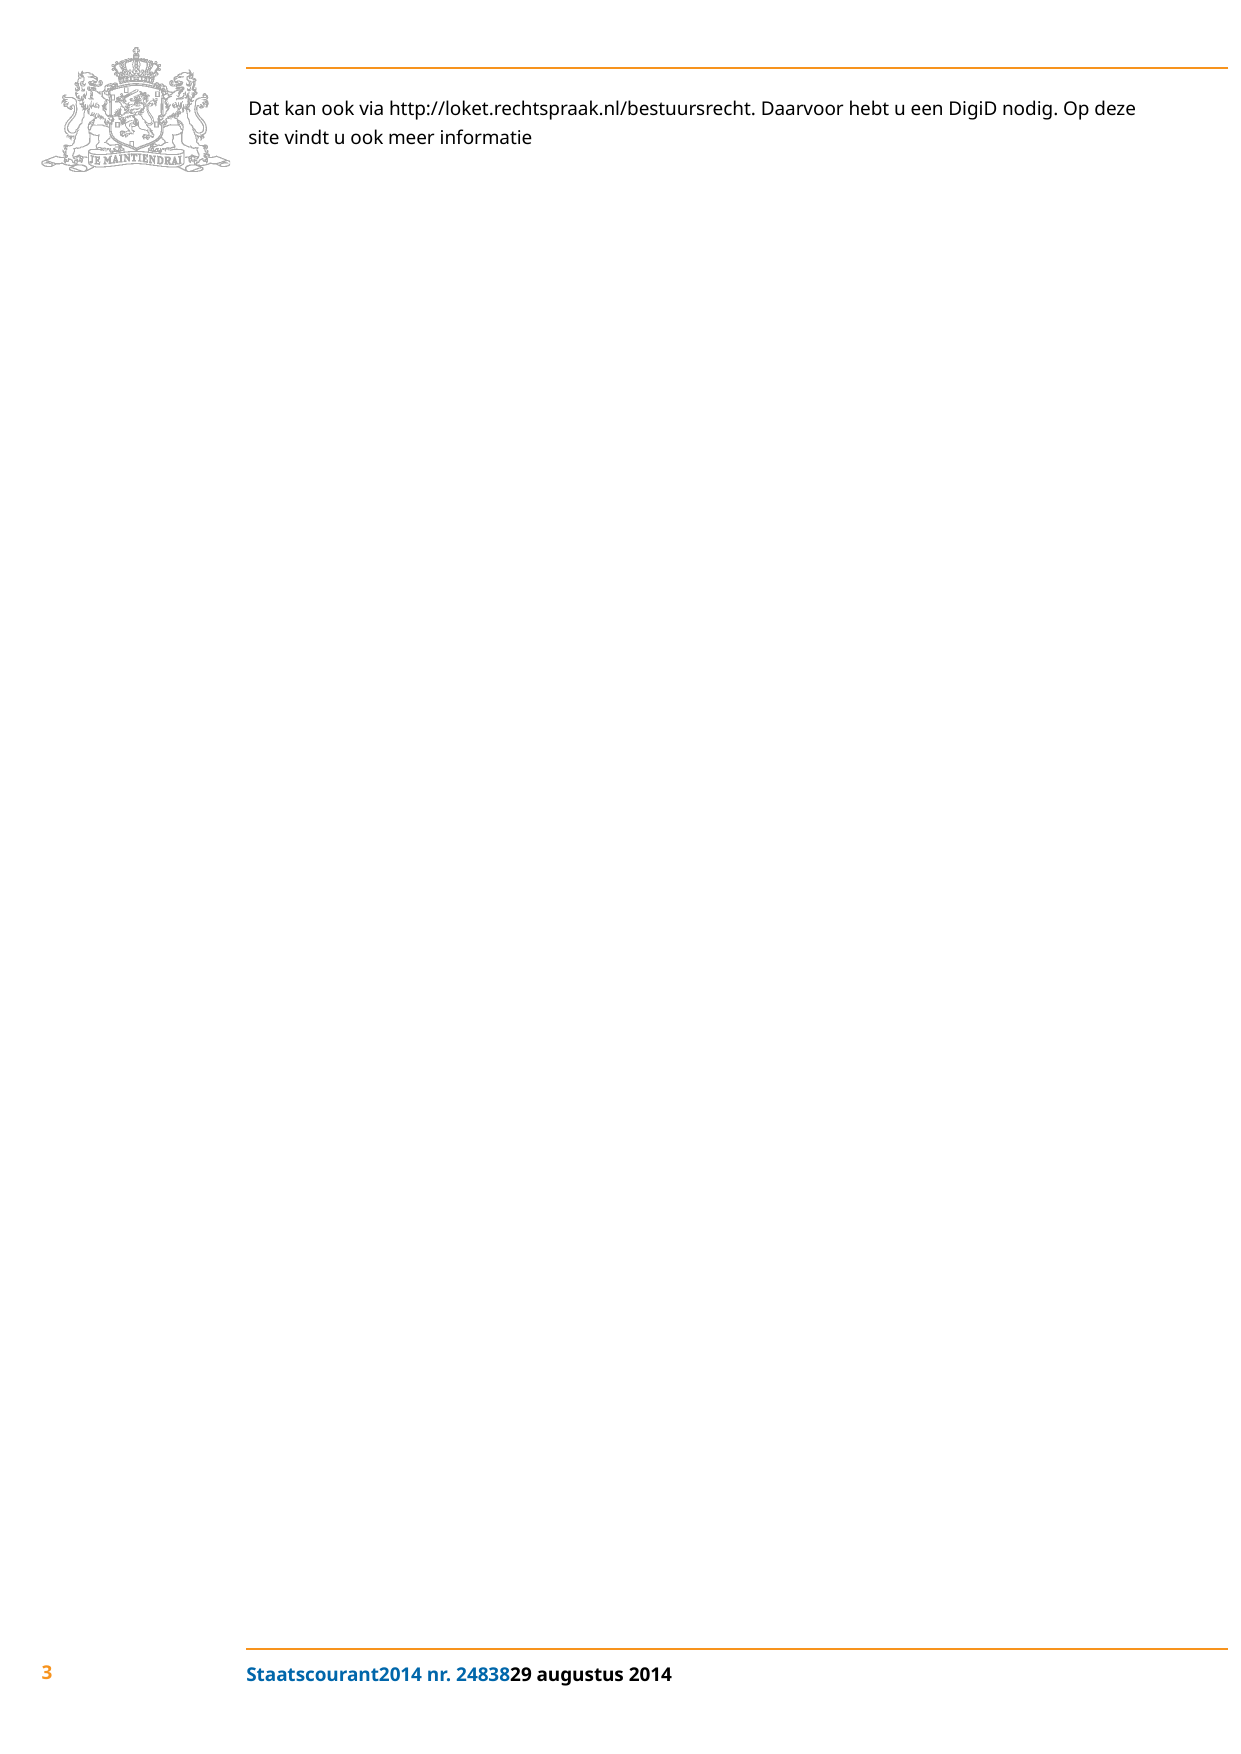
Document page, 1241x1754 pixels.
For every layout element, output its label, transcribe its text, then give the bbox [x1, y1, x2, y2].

picture [41, 47, 231, 172]
text Dat kan ook via http://loket.rechtspraak.nl/bestuursrecht. Daarvoor hebt u een DigiD nodig. Op deze site vindt u ook meer informatie [248, 95, 1152, 150]
